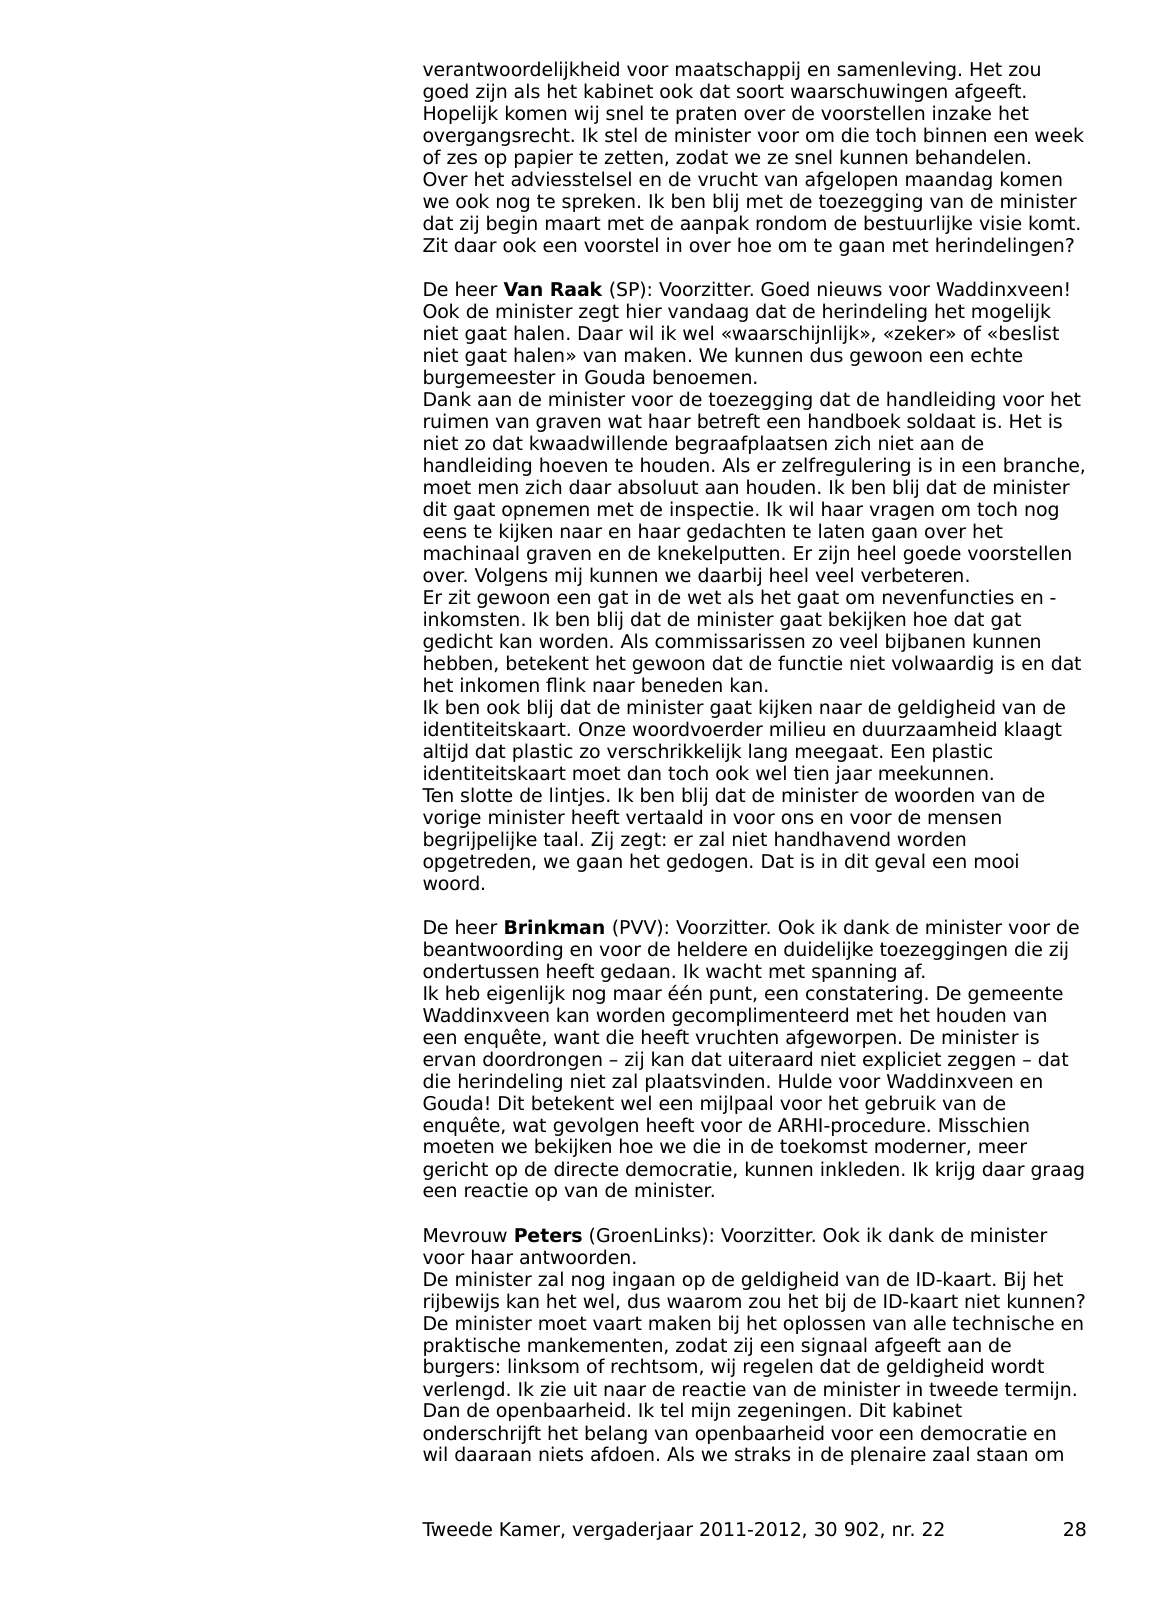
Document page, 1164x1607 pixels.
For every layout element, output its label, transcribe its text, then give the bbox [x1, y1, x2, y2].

text Ik ben ook blij dat de minister gaat kijken naar de geldigheid van de identiteitskaart. Onze woordvoerder milieu en duurzaamheid klaagt altijd dat plastic zo verschrikkelijk lang meegaat. Een plastic identiteitskaart moet dan toch ook wel tien jaar meekunnen. [422, 697, 1087, 784]
text De minister zal nog ingaan op de geldigheid van de ID-kaart. Bij het rijbewijs kan het wel, dus waarom zou het bij de ID-kaart niet kunnen? De minister moet vaart maken bij het oplossen van alle technische en praktische mankementen, zodat zij een signaal afgeeft aan de burgers: linksom of rechtsom, wij regelen dat de geldigheid wordt verlengd. Ik zie uit naar de reactie van de minister in tweede termijn. [422, 1268, 1087, 1400]
text verantwoordelijkheid voor maatschappij en samenleving. Het zou goed zijn als het kabinet ook dat soort waarschuwingen afgeeft. Hopelijk komen wij snel te praten over de voorstellen inzake het overgangsrecht. Ik stel de minister voor om die toch binnen een week of zes op papier te zetten, zodat we ze snel kunnen behandelen. [422, 59, 1087, 169]
text Mevrouw Peters (GroenLinks): Voorzitter. Ook ik dank de minister voor haar antwoorden. [422, 1224, 1087, 1268]
text De heer Van Raak (SP): Voorzitter. Goed nieuws voor Waddinxveen! Ook de minister zegt hier vandaag dat de herindeling het mogelijk niet gaat halen. Daar wil ik wel «waarschijnlijk», «zeker» of «beslist niet gaat halen» van maken. We kunnen dus gewoon een echte burgemeester in Gouda benoemen. [422, 279, 1087, 389]
text Dan de openbaarheid. Ik tel mijn zegeningen. Dit kabinet onderschrijft het belang van openbaarheid voor een democratie en wil daaraan niets afdoen. Als we straks in de plenaire zaal staan om [422, 1400, 1087, 1466]
text Ten slotte de lintjes. Ik ben blij dat de minister de woorden van de vorige minister heeft vertaald in voor ons en voor de mensen begrijpelijke taal. Zij zegt: er zal niet handhavend worden opgetreden, we gaan het gedogen. Dat is in dit geval een mooi woord. [422, 784, 1087, 894]
text De heer Brinkman (PVV): Voorzitter. Ook ik dank de minister voor de beantwoording en voor de heldere en duidelijke toezeggingen die zij ondertussen heeft gedaan. Ik wacht met spanning af. [422, 917, 1087, 983]
text Dank aan de minister voor de toezegging dat de handleiding voor het ruimen van graven wat haar betreft een handboek soldaat is. Het is niet zo dat kwaadwillende begraafplaatsen zich niet aan de handleiding hoeven te houden. Als er zelfregulering is in een branche, moet men zich daar absoluut aan houden. Ik ben blij dat de minister dit gaat opnemen met de inspectie. Ik wil haar vragen om toch nog eens te kijken naar en haar gedachten te laten gaan over het machinaal graven en de knekelputten. Er zijn heel goede voorstellen over. Volgens mij kunnen we daarbij heel veel verbeteren. [422, 389, 1087, 587]
text Ik heb eigenlijk nog maar één punt, een constatering. De gemeente Waddinxveen kan worden gecomplimenteerd met het houden van een enquête, want die heeft vruchten afgeworpen. De minister is ervan doordrongen – zij kan dat uiteraard niet expliciet zeggen – dat die herindeling niet zal plaatsvinden. Hulde voor Waddinxveen en Gouda! Dit betekent wel een mijlpaal voor het gebruik van de enquête, wat gevolgen heeft voor de ARHI-procedure. Misschien moeten we bekijken hoe we die in de toekomst moderner, meer gericht op de directe democratie, kunnen inkleden. Ik krijg daar graag een reactie op van de minister. [422, 983, 1087, 1202]
text Er zit gewoon een gat in de wet als het gaat om nevenfuncties en -inkomsten. Ik ben blij dat de minister gaat bekijken hoe dat gat gedicht kan worden. Als commissarissen zo veel bijbanen kunnen hebben, betekent het gewoon dat de functie niet volwaardig is en dat het inkomen flink naar beneden kan. [422, 587, 1087, 697]
text Over het adviesstelsel en de vrucht van afgelopen maandag komen we ook nog te spreken. Ik ben blij met de toezegging van de minister dat zij begin maart met de aanpak rondom de bestuurlijke visie komt. Zit daar ook een voorstel in over hoe om te gaan met herindelingen? [422, 169, 1087, 257]
